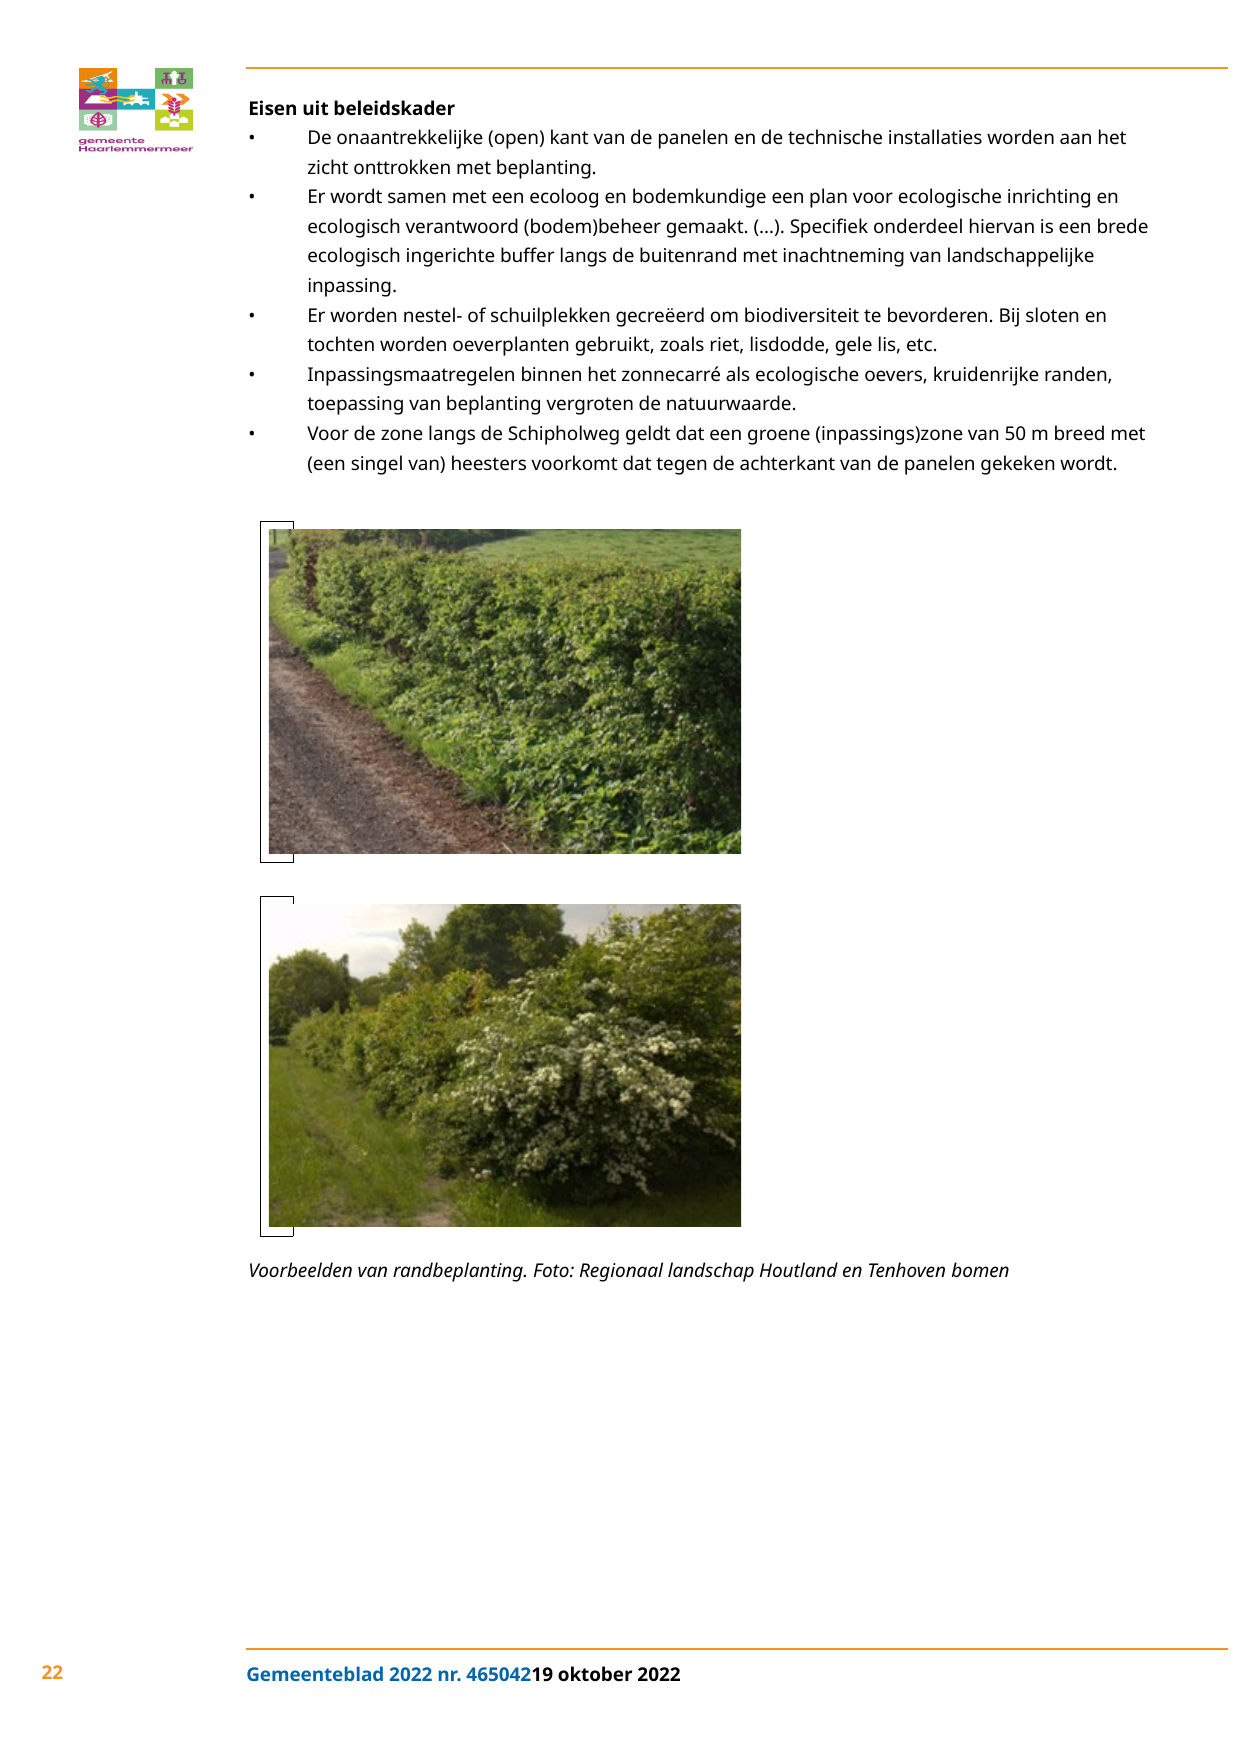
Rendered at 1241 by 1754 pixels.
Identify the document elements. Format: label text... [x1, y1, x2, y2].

list De onaantrekkelijke (open) kant van de panelen en de technische installaties worden aan het zicht onttrokken met beplanting. [248, 124, 1152, 180]
text Eisen uit beleidskader [248, 95, 1152, 121]
text Voorbeelden van randbeplanting. Foto: Regionaal landschap Houtland en Tenhoven bomen [248, 1257, 1152, 1283]
picture [268, 529, 742, 854]
list Inpassingsmaatregelen binnen het zonnecarré als ecologische oevers, kruidenrijke randen, toepassing van beplanting vergroten de natuurwaarde. [248, 361, 1152, 416]
picture [268, 904, 742, 1227]
picture [41, 47, 231, 172]
list Er worden nestel- of schuilplekken gecreëerd om biodiversiteit te bevorderen. Bij sloten en tochten worden oeverplanten gebruikt, zoals riet, lisdodde, gele lis, etc. [248, 302, 1152, 357]
list Voor de zone langs de Schipholweg geldt dat een groene (inpassings)zone van 50 m breed met (een singel van) heesters voorkomt dat tegen de achterkant van de panelen gekeken wordt. [248, 420, 1152, 476]
list Er wordt samen met een ecoloog en bodemkundige een plan voor ecologische inrichting en ecologisch verantwoord (bodem)beheer gemaakt. (…). Specifiek onderdeel hiervan is een brede ecologisch ingerichte buffer langs de buitenrand met inachtneming van landschappelijke inpassing. [248, 183, 1152, 298]
